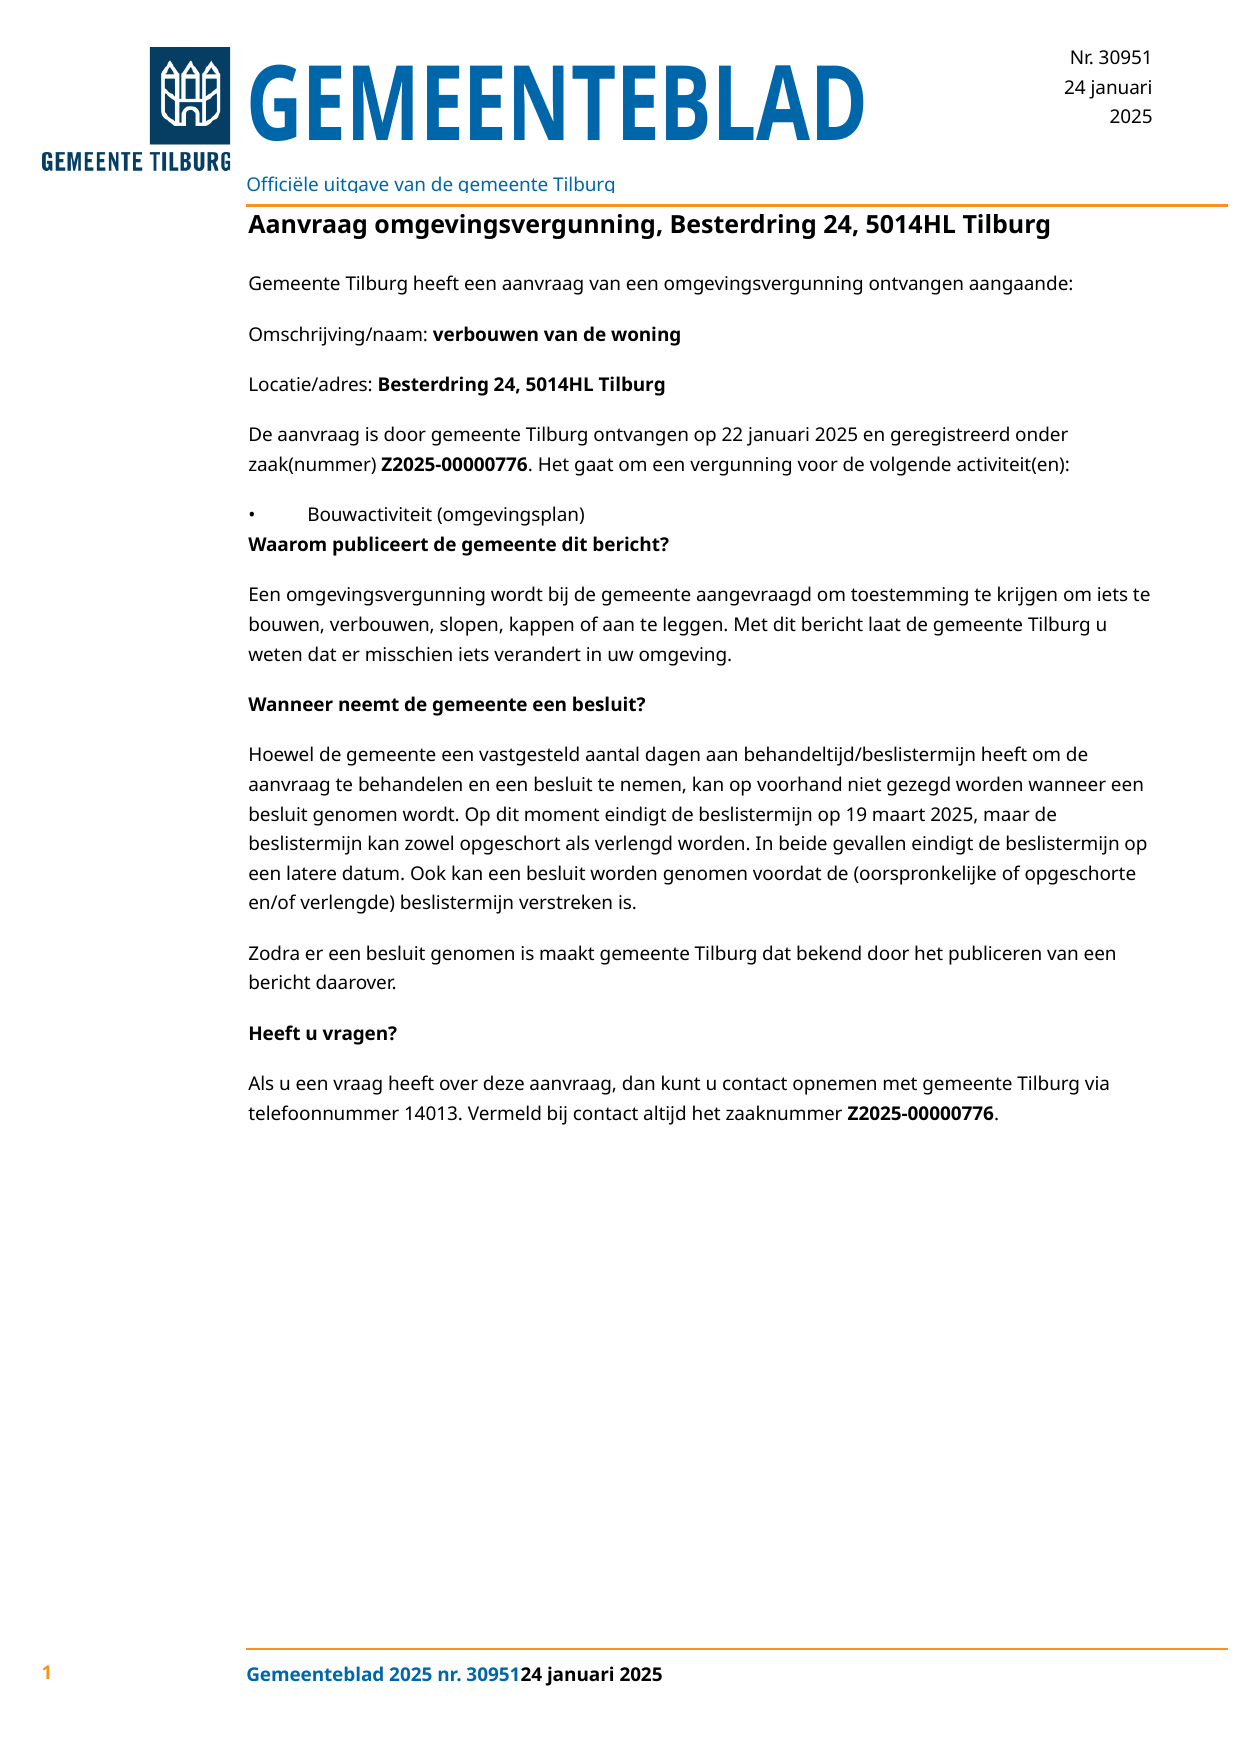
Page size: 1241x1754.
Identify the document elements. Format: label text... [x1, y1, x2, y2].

text Gemeente Tilburg heeft een aanvraag van een omgevingsvergunning ontvangen aangaande: [248, 270, 1152, 296]
text De aanvraag is door gemeente Tilburg ontvangen op 22 januari 2025 en geregistreerd onder zaak(nummer) Z2025-00000776. Het gaat om een vergunning voor de volgende activiteit(en): [248, 422, 1152, 477]
text Aanvraag omgevingsvergunning, Besterdring 24, 5014HL Tilburg [248, 207, 1152, 241]
picture [41, 47, 231, 172]
list Bouwactiviteit (omgevingsplan) [248, 502, 1152, 527]
text Als u een vraag heeft over deze aanvraag, dan kunt u contact opnemen met gemeente Tilburg via telefoonnummer 14013. Vermeld bij contact altijd het zaaknummer Z2025-00000776. [248, 1070, 1152, 1126]
text Wanneer neemt de gemeente een besluit? [248, 691, 1152, 717]
text Een omgevingsvergunning wordt bij de gemeente aangevraagd om toestemming te krijgen om iets te bouwen, verbouwen, slopen, kappen of aan te leggen. Met dit bericht laat de gemeente Tilburg u weten dat er misschien iets verandert in uw omgeving. [248, 582, 1152, 666]
text Zodra er een besluit genomen is maakt gemeente Tilburg dat bekend door het publiceren van een bericht daarover. [248, 940, 1152, 995]
text Omschrijving/naam: verbouwen van de woning [248, 321, 1152, 346]
text Hoewel de gemeente een vastgesteld aantal dagen aan behandeltijd/beslistermijn heeft om de aanvraag te behandelen en een besluit te nemen, kan op voorhand niet gezegd worden wanneer een besluit genomen wordt. Op dit moment eindigt de beslistermijn op 19 maart 2025, maar de beslistermijn kan zowel opgeschort als verlengd worden. In beide gevallen eindigt de beslistermijn op een latere datum. Ook kan een besluit worden genomen voordat de (oorspronkelijke of opgeschorte en/of verlengde) beslistermijn verstreken is. [248, 742, 1152, 915]
text Waarom publiceert de gemeente dit bericht? [248, 531, 1152, 557]
text Heeft u vragen? [248, 1020, 1152, 1046]
text Locatie/adres: Besterdring 24, 5014HL Tilburg [248, 371, 1152, 397]
